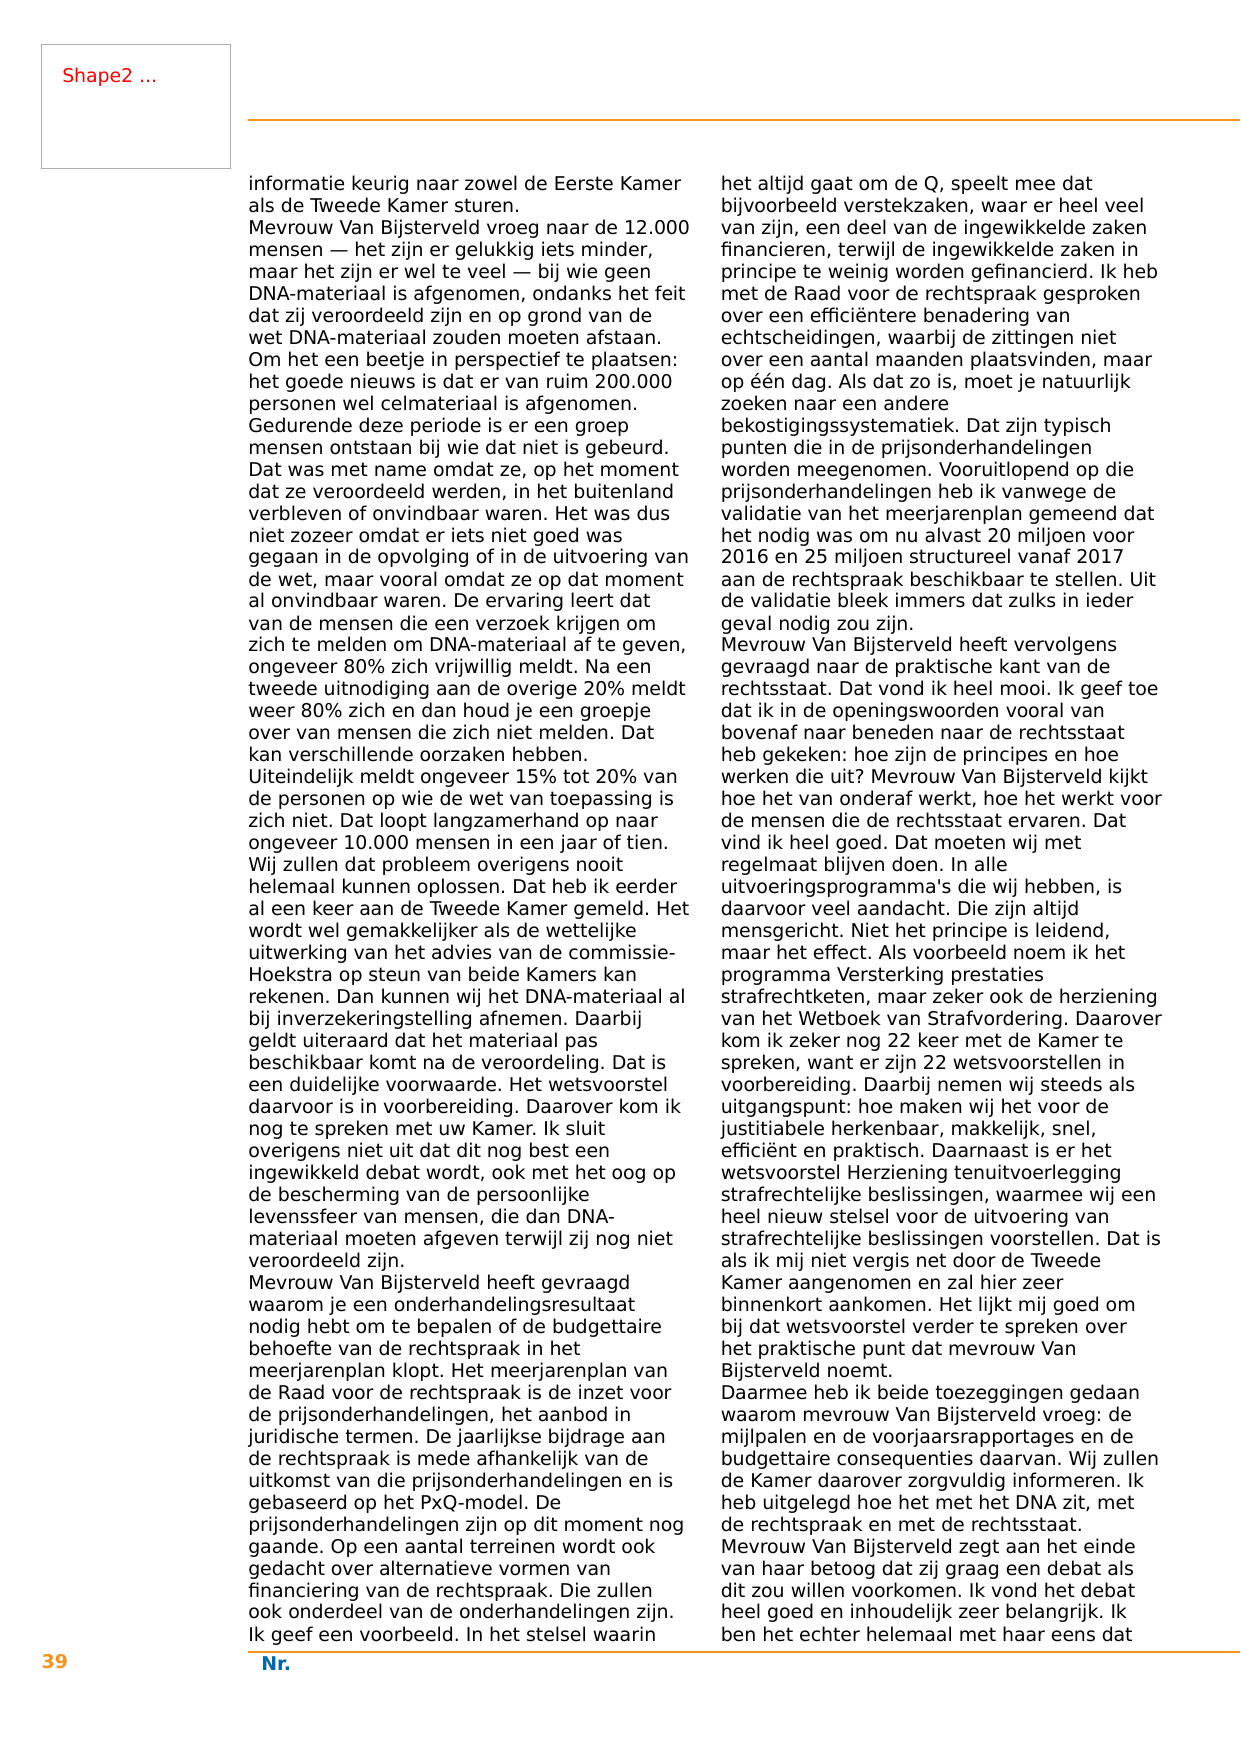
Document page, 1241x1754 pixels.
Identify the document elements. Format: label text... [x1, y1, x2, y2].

text Mevrouw Van Bijsterveld vroeg naar de 12.000 mensen — het zijn er gelukkig iets minder, maar het zijn er wel te veel — bij wie geen DNA-materiaal is afgenomen, ondanks het feit dat zij veroordeeld zijn en op grond van de wet DNA-materiaal zouden moeten afstaan. Om het een beetje in perspectief te plaatsen: het goede nieuws is dat er van ruim 200.000 personen wel celmateriaal is afgenomen. Gedurende deze periode is er een groep mensen ontstaan bij wie dat niet is gebeurd. Dat was met name omdat ze, op het moment dat ze veroordeeld werden, in het buitenland verbleven of onvindbaar waren. Het was dus niet zozeer omdat er iets niet goed was gegaan in de opvolging of in de uitvoering van de wet, maar vooral omdat ze op dat moment al onvindbaar waren. De ervaring leert dat van de mensen die een verzoek krijgen om zich te melden om DNA-materiaal af te geven, ongeveer 80% zich vrijwillig meldt. Na een tweede uitnodiging aan de overige 20% meldt weer 80% zich en dan houd je een groepje over van mensen die zich niet melden. Dat kan verschillende oorzaken hebben. Uiteindelijk meldt ongeveer 15% tot 20% van de personen op wie de wet van toepassing is zich niet. Dat loopt langzamerhand op naar ongeveer 10.000 mensen in een jaar of tien. Wij zullen dat probleem overigens nooit helemaal kunnen oplossen. Dat heb ik eerder al een keer aan de Tweede Kamer gemeld. Het wordt wel gemakkelijker als de wettelijke uitwerking van het advies van de commissie-Hoekstra op steun van beide Kamers kan rekenen. Dan kunnen wij het DNA-materiaal al bij inverzekeringstelling afnemen. Daarbij geldt uiteraard dat het materiaal pas beschikbaar komt na de veroordeling. Dat is een duidelijke voorwaarde. Het wetsvoorstel daarvoor is in voorbereiding. Daarover kom ik nog te spreken met uw Kamer. Ik sluit overigens niet uit dat dit nog best een ingewikkeld debat wordt, ook met het oog op de bescherming van de persoonlijke levenssfeer van mensen, die dan DNA-materiaal moeten afgeven terwijl zij nog niet veroordeeld zijn. [248, 217, 691, 1272]
text het altijd gaat om de Q, speelt mee dat bijvoorbeeld verstekzaken, waar er heel veel van zijn, een deel van de ingewikkelde zaken financieren, terwijl de ingewikkelde zaken in principe te weinig worden gefinancierd. Ik heb met de Raad voor de rechtspraak gesproken over een efficiëntere benadering van echtscheidingen, waarbij de zittingen niet over een aantal maanden plaatsvinden, maar op één dag. Als dat zo is, moet je natuurlijk zoeken naar een andere bekostigingssystematiek. Dat zijn typisch punten die in de prijsonderhandelingen worden meegenomen. Vooruitlopend op die prijsonderhandelingen heb ik vanwege de validatie van het meerjarenplan gemeend dat het nodig was om nu alvast 20 miljoen voor 2016 en 25 miljoen structureel vanaf 2017 aan de rechtspraak beschikbaar te stellen. Uit de validatie bleek immers dat zulks in ieder geval nodig zou zijn. [721, 173, 1163, 634]
text Mevrouw Van Bijsterveld heeft vervolgens gevraagd naar de praktische kant van de rechtsstaat. Dat vond ik heel mooi. Ik geef toe dat ik in de openingswoorden vooral van bovenaf naar beneden naar de rechtsstaat heb gekeken: hoe zijn de principes en hoe werken die uit? Mevrouw Van Bijsterveld kijkt hoe het van onderaf werkt, hoe het werkt voor de mensen die de rechtsstaat ervaren. Dat vind ik heel goed. Dat moeten wij met regelmaat blijven doen. In alle uitvoeringsprogramma's die wij hebben, is daarvoor veel aandacht. Die zijn altijd mensgericht. Niet het principe is leidend, maar het effect. Als voorbeeld noem ik het programma Versterking prestaties strafrechtketen, maar zeker ook de herziening van het Wetboek van Strafvordering. Daarover kom ik zeker nog 22 keer met de Kamer te spreken, want er zijn 22 wetsvoorstellen in voorbereiding. Daarbij nemen wij steeds als uitgangspunt: hoe maken wij het voor de justitiabele herkenbaar, makkelijk, snel, efficiënt en praktisch. Daarnaast is er het wetsvoorstel Herziening tenuitvoerlegging strafrechtelijke beslissingen, waarmee wij een heel nieuw stelsel voor de uitvoering van strafrechtelijke beslissingen voorstellen. Dat is als ik mij niet vergis net door de Tweede Kamer aangenomen en zal hier zeer binnenkort aankomen. Het lijkt mij goed om bij dat wetsvoorstel verder te spreken over het praktische punt dat mevrouw Van Bijsterveld noemt. [721, 634, 1163, 1382]
text informatie keurig naar zowel de Eerste Kamer als de Tweede Kamer sturen. [248, 173, 691, 217]
text Mevrouw Van Bijsterveld heeft gevraagd waarom je een onderhandelingsresultaat nodig hebt om te bepalen of de budgettaire behoefte van de rechtspraak in het meerjarenplan klopt. Het meerjarenplan van de Raad voor de rechtspraak is de inzet voor de prijsonderhandelingen, het aanbod in juridische termen. De jaarlijkse bijdrage aan de rechtspraak is mede afhankelijk van de uitkomst van die prijsonderhandelingen en is gebaseerd op het PxQ-model. De prijsonderhandelingen zijn op dit moment nog gaande. Op een aantal terreinen wordt ook gedacht over alternatieve vormen van financiering van de rechtspraak. Die zullen ook onderdeel van de onderhandelingen zijn. Ik geef een voorbeeld. In het stelsel waarin [248, 1272, 691, 1645]
text Daarmee heb ik beide toezeggingen gedaan waarom mevrouw Van Bijsterveld vroeg: de mijlpalen en de voorjaarsrapportages en de budgettaire consequenties daarvan. Wij zullen de Kamer daarover zorgvuldig informeren. Ik heb uitgelegd hoe het met het DNA zit, met de rechtspraak en met de rechtsstaat. Mevrouw Van Bijsterveld zegt aan het einde van haar betoog dat zij graag een debat als dit zou willen voorkomen. Ik vond het debat heel goed en inhoudelijk zeer belangrijk. Ik ben het echter helemaal met haar eens dat [721, 1382, 1163, 1645]
